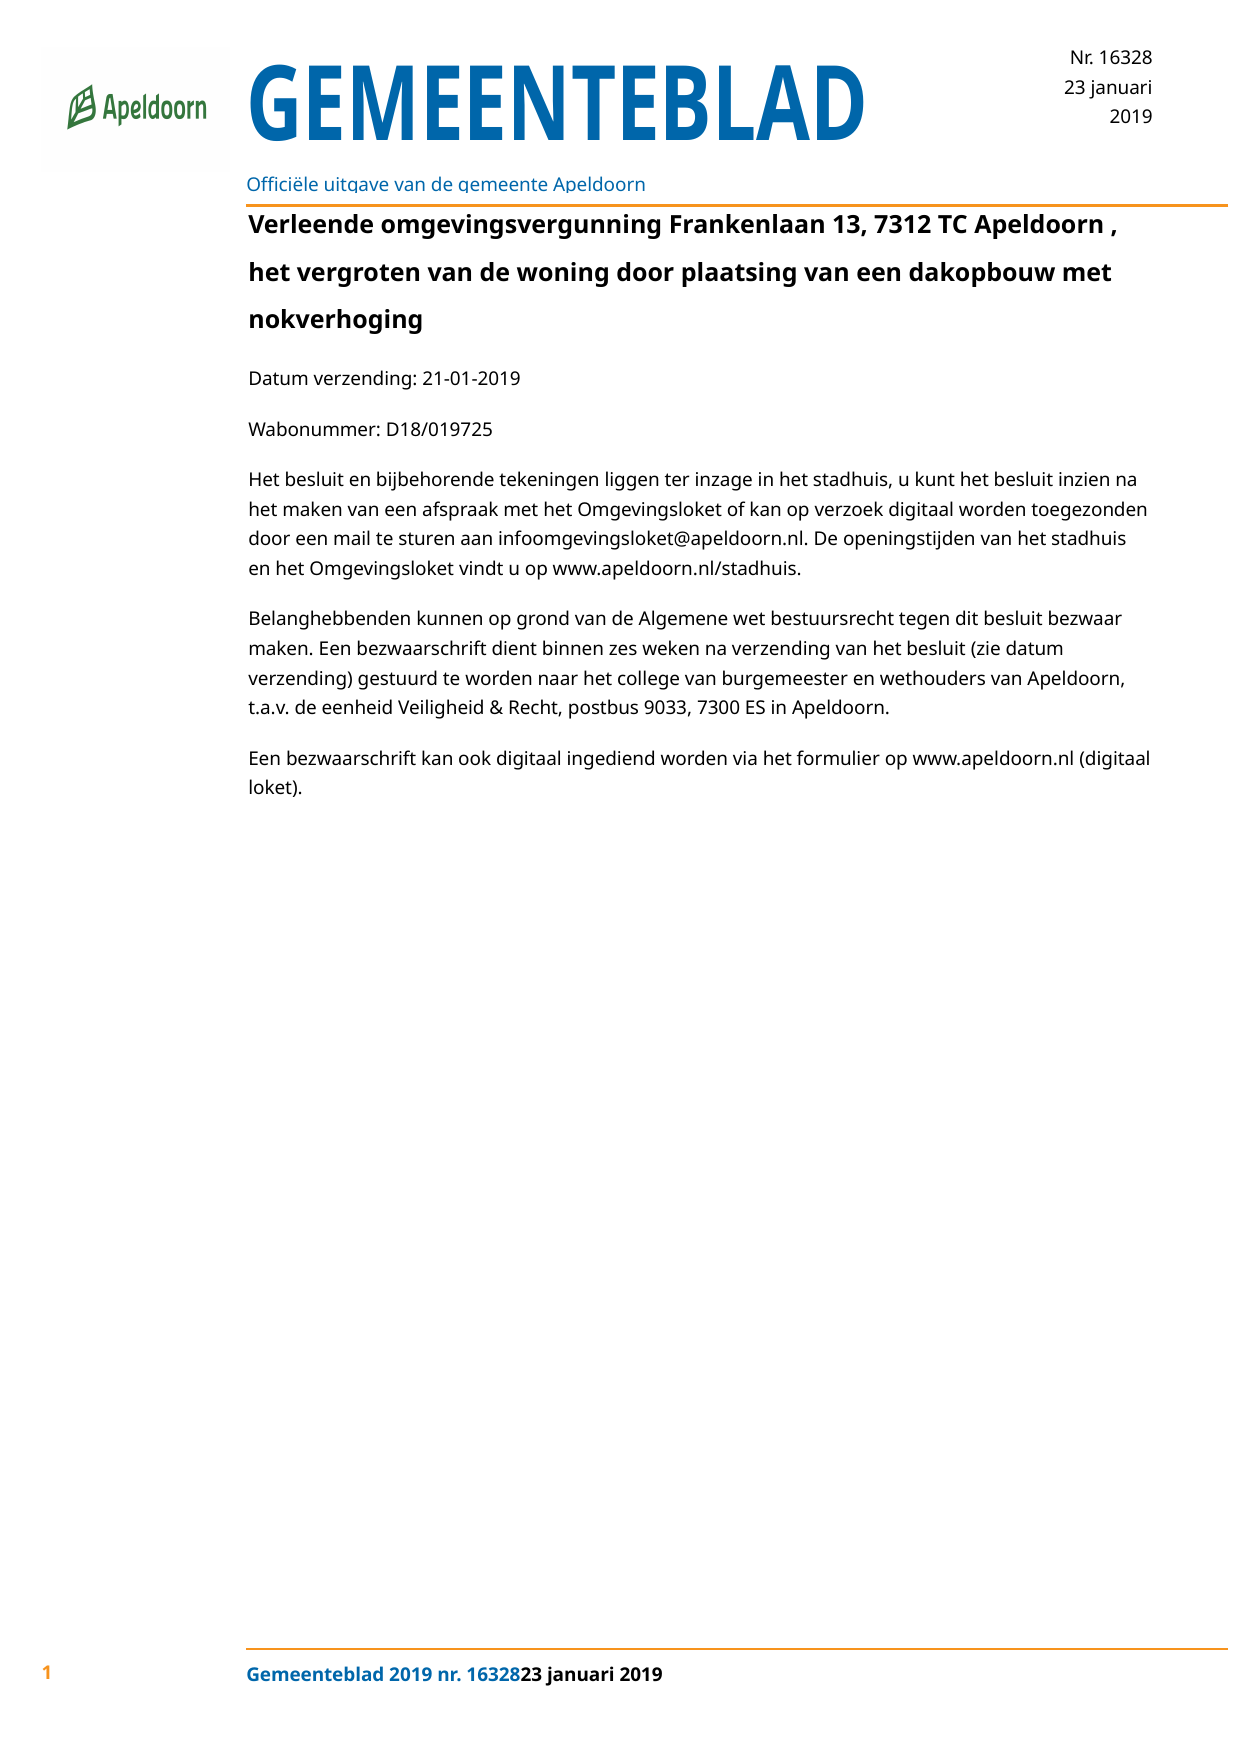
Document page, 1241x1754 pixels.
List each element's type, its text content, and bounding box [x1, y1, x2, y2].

text Verleende omgevingsvergunning Frankenlaan 13, 7312 TC Apeldoorn , het vergroten van de woning door plaatsing van een dakopbouw met nokverhoging [248, 207, 1152, 336]
text Een bezwaarschrift kan ook digitaal ingediend worden via het formulier op www.apeldoorn.nl (digitaal loket). [248, 745, 1152, 800]
picture [41, 47, 231, 172]
text Datum verzending: 21-01-2019 [248, 366, 1152, 391]
text Belanghebbenden kunnen op grond van de Algemene wet bestuursrecht tegen dit besluit bezwaar maken. Een bezwaarschrift dient binnen zes weken na verzending van het besluit (zie datum verzending) gestuurd te worden naar het college van burgemeester en wethouders van Apeldoorn, t.a.v. de eenheid Veiligheid & Recht, postbus 9033, 7300 ES in Apeldoorn. [248, 606, 1152, 720]
text Het besluit en bijbehorende tekeningen liggen ter inzage in het stadhuis, u kunt het besluit inzien na het maken van een afspraak met het Omgevingsloket of kan op verzoek digitaal worden toegezonden door een mail te sturen aan infoomgevingsloket@apeldoorn.nl. De openingstijden van het stadhuis en het Omgevingsloket vindt u op www.apeldoorn.nl/stadhuis. [248, 466, 1152, 581]
text Wabonummer: D18/019725 [248, 416, 1152, 442]
